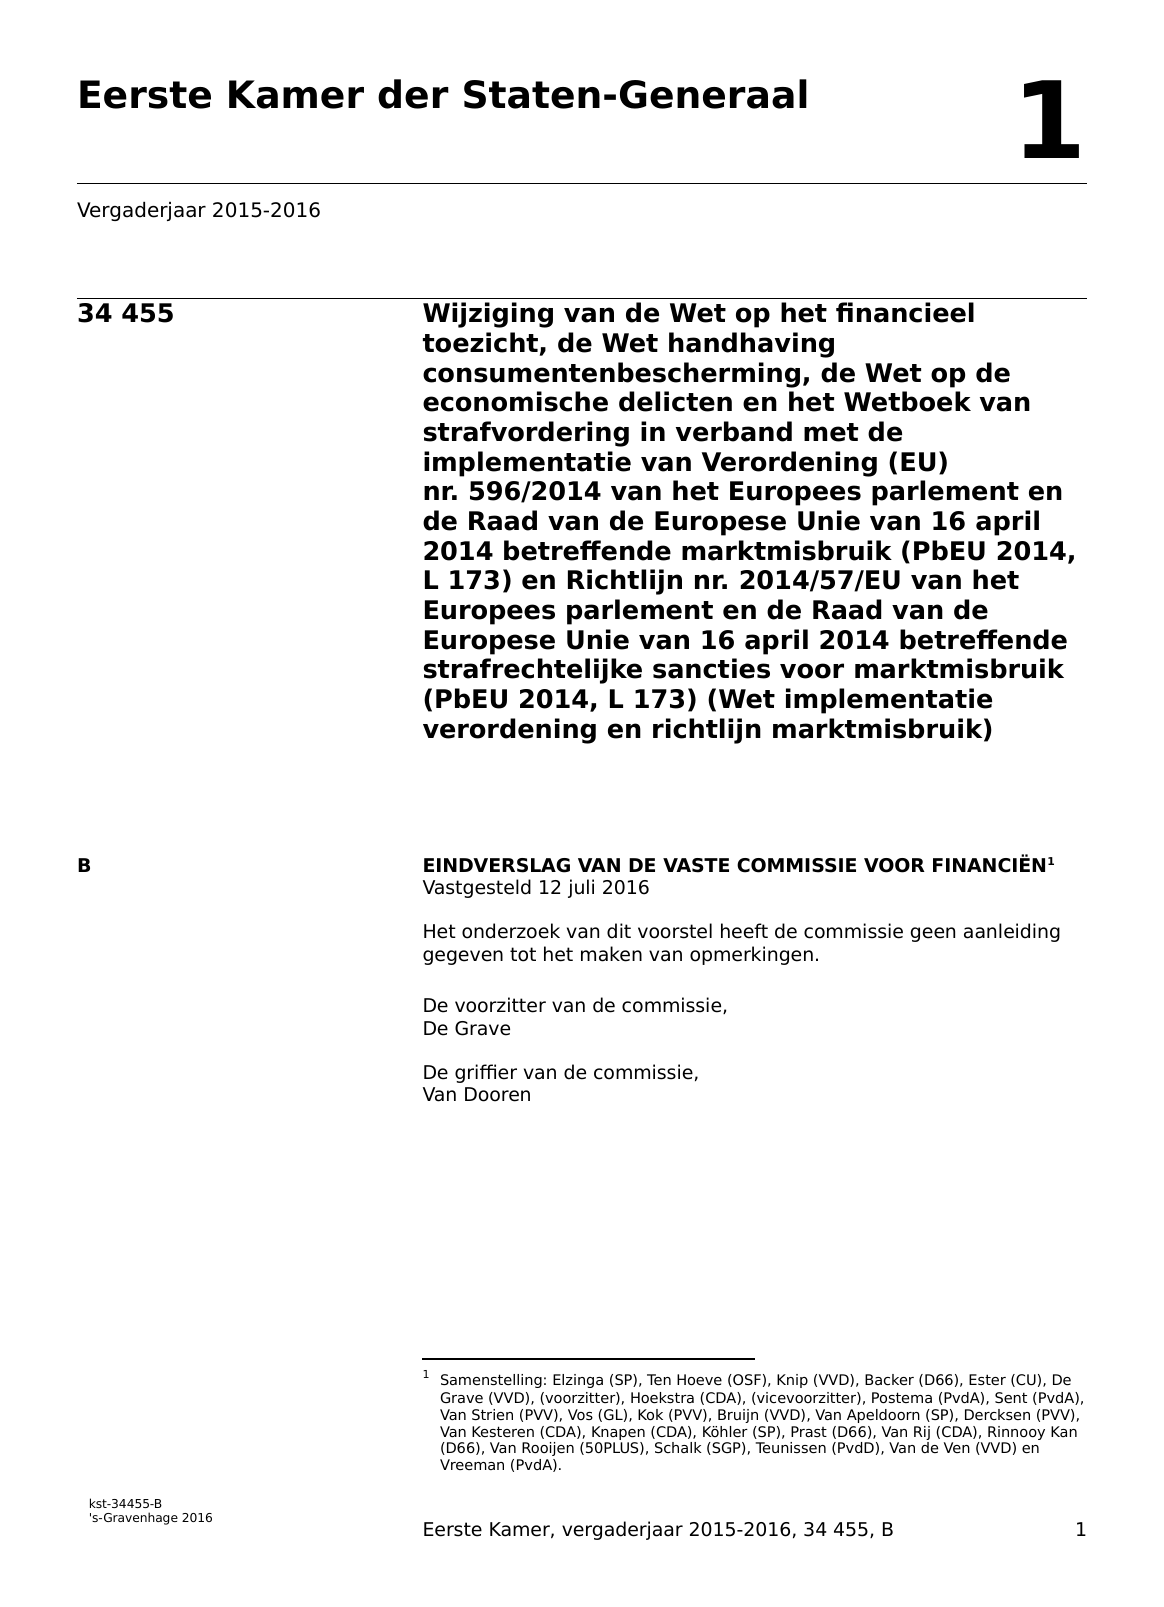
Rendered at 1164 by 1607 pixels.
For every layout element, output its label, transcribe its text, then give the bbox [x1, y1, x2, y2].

table_header Eerste Kamer der Staten-Generaal [77, 59, 886, 183]
subtitle 34 455 Wijziging van de Wet op het financieel toezicht, de Wet handhaving consumentenbescherming, de Wet op de economische delicten en het Wetboek van strafvordering in verband met de implementatie van Verordening (EU) nr. 596/2014 van het Europees parlement en de Raad van de Europese Unie van 16 april 2014 betreffende marktmisbruik (PbEU 2014, L 173) en Richtlijn nr. 2014/57/EU van het Europees parlement en de Raad van de Europese Unie van 16 april 2014 betreffende strafrechtelijke sancties voor marktmisbruik (PbEU 2014, L 173) (Wet implementatie verordening en richtlijn marktmisbruik) [77, 299, 1087, 744]
text Het onderzoek van dit voorstel heeft de commissie geen aanleiding gegeven tot het maken van opmerkingen. [422, 921, 1087, 965]
text 's-Gravenhage 2016 [88, 1511, 323, 1525]
text De griffier van de commissie, Van Dooren [422, 1062, 1087, 1106]
text De voorzitter van de commissie, De Grave [422, 995, 1087, 1039]
subtitle B EINDVERSLAG VAN DE VASTE COMMISSIE VOOR FINANCIËN [77, 855, 1087, 877]
text kst-34455-B [88, 1497, 323, 1511]
table_cell Vergaderjaar 2015-2016 [77, 184, 1087, 298]
table_header 1 [886, 59, 1087, 183]
text Samenstelling: Elzinga (SP), Ten Hoeve (OSF), Knip (VVD), Backer (D66), Ester (CU), De Grave (VVD), (voorzitter), Hoekstra (CDA), (vicevoorzitter), Postema (PvdA), Sent (PvdA), Van Strien (PVV), Vos (GL), Kok (PVV), Bruijn (VVD), Van Apeldoorn (SP), Dercksen (PVV), Van Kesteren (CDA), Knapen (CDA), Köhler (SP), Prast (D66), Van Rij (CDA), Rinnooy Kan (D66), Van Rooijen (50PLUS), Schalk (SGP), Teunissen (PvdD), Van de Ven (VVD) en Vreeman (PvdA). [422, 1368, 1087, 1474]
text Vastgesteld 12 juli 2016 [422, 877, 1087, 899]
